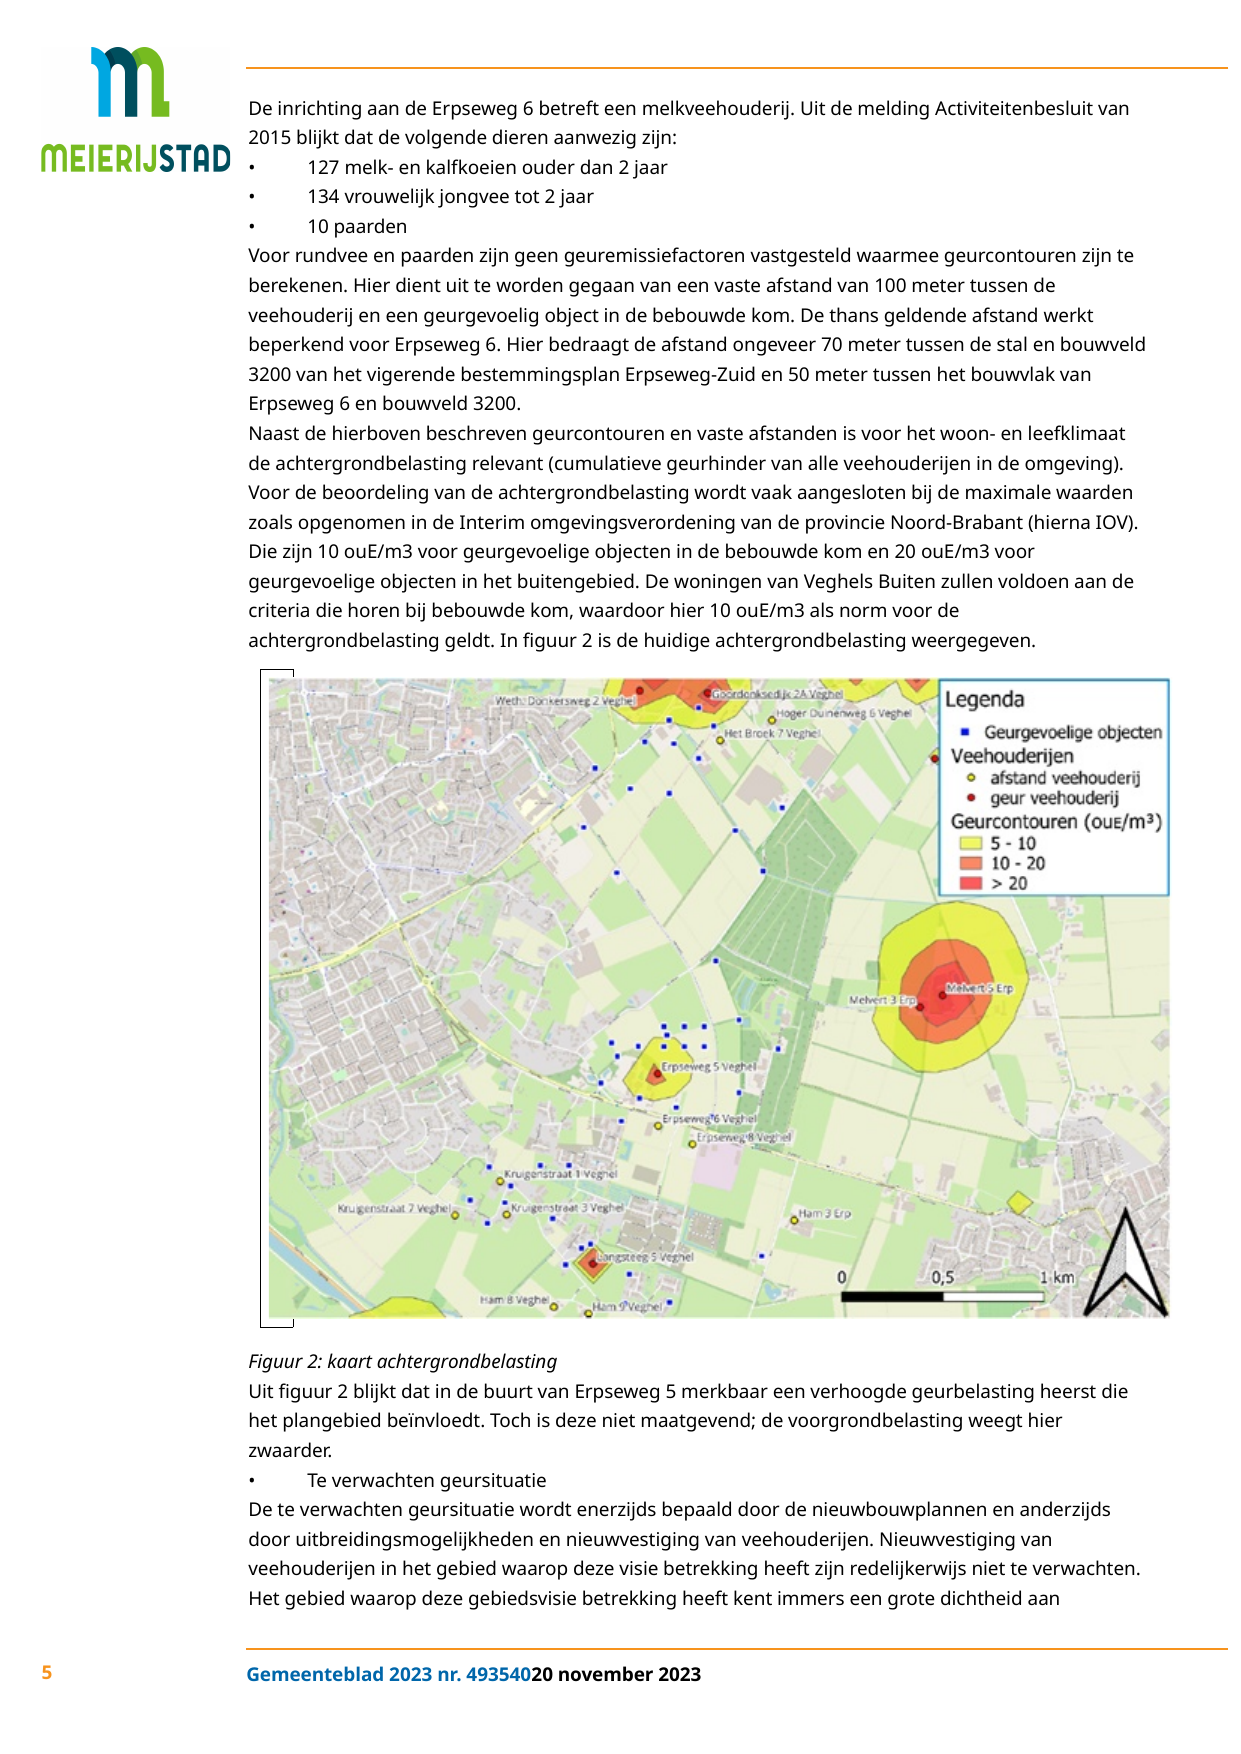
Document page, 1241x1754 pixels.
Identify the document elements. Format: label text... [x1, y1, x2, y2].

text Figuur 2: kaart achtergrondbelasting [248, 1348, 1152, 1374]
text Voor rundvee en paarden zijn geen geuremissiefactoren vastgesteld waarmee geurcontouren zijn te berekenen. Hier dient uit te worden gegaan van een vaste afstand van 100 meter tussen de veehouderij en een geurgevoelig object in de bebouwde kom. De thans geldende afstand werkt beperkend voor Erpseweg 6. Hier bedraagt de afstand ongeveer 70 meter tussen de stal en bouwveld 3200 van het vigerende bestemmingsplan Erpseweg-Zuid en 50 meter tussen het bouwvlak van Erpseweg 6 en bouwveld 3200. [248, 243, 1152, 416]
list Te verwachten geursituatie [248, 1467, 1152, 1492]
text De te verwachten geursituatie wordt enerzijds bepaald door de nieuwbouwplannen en anderzijds door uitbreidingsmogelijkheden en nieuwvestiging van veehouderijen. Nieuwvestiging van veehouderijen in het gebied waarop deze visie betrekking heeft zijn redelijkerwijs niet te verwachten. Het gebied waarop deze gebiedsvisie betrekking heeft kent immers een grote dichtheid aan [248, 1496, 1152, 1611]
list 134 vrouwelijk jongvee tot 2 jaar [248, 183, 1152, 209]
picture [268, 677, 1173, 1319]
list 127 melk- en kalfkoeien ouder dan 2 jaar [248, 154, 1152, 180]
text Uit figuur 2 blijkt dat in de buurt van Erpseweg 5 merkbaar een verhoogde geurbelasting heerst die het plangebied beïnvloedt. Toch is deze niet maatgevend; de voorgrondbelasting weegt hier zwaarder. [248, 1378, 1152, 1463]
text De inrichting aan de Erpseweg 6 betreft een melkveehouderij. Uit de melding Activiteitenbesluit van 2015 blijkt dat de volgende dieren aanwezig zijn: [248, 95, 1152, 150]
picture [41, 47, 231, 172]
text Naast de hierboven beschreven geurcontouren en vaste afstanden is voor het woon- en leefklimaat de achtergrondbelasting relevant (cumulatieve geurhinder van alle veehouderijen in de omgeving). Voor de beoordeling van de achtergrondbelasting wordt vaak aangesloten bij de maximale waarden zoals opgenomen in de Interim omgevingsverordening van de provincie Noord-Brabant (hierna IOV). Die zijn 10 ouE/m3 voor geurgevoelige objecten in de bebouwde kom en 20 ouE/m3 voor geurgevoelige objecten in het buitengebied. De woningen van Veghels Buiten zullen voldoen aan de criteria die horen bij bebouwde kom, waardoor hier 10 ouE/m3 als norm voor de achtergrondbelasting geldt. In figuur 2 is de huidige achtergrondbelasting weergegeven. [248, 420, 1152, 653]
list 10 paarden [248, 213, 1152, 239]
